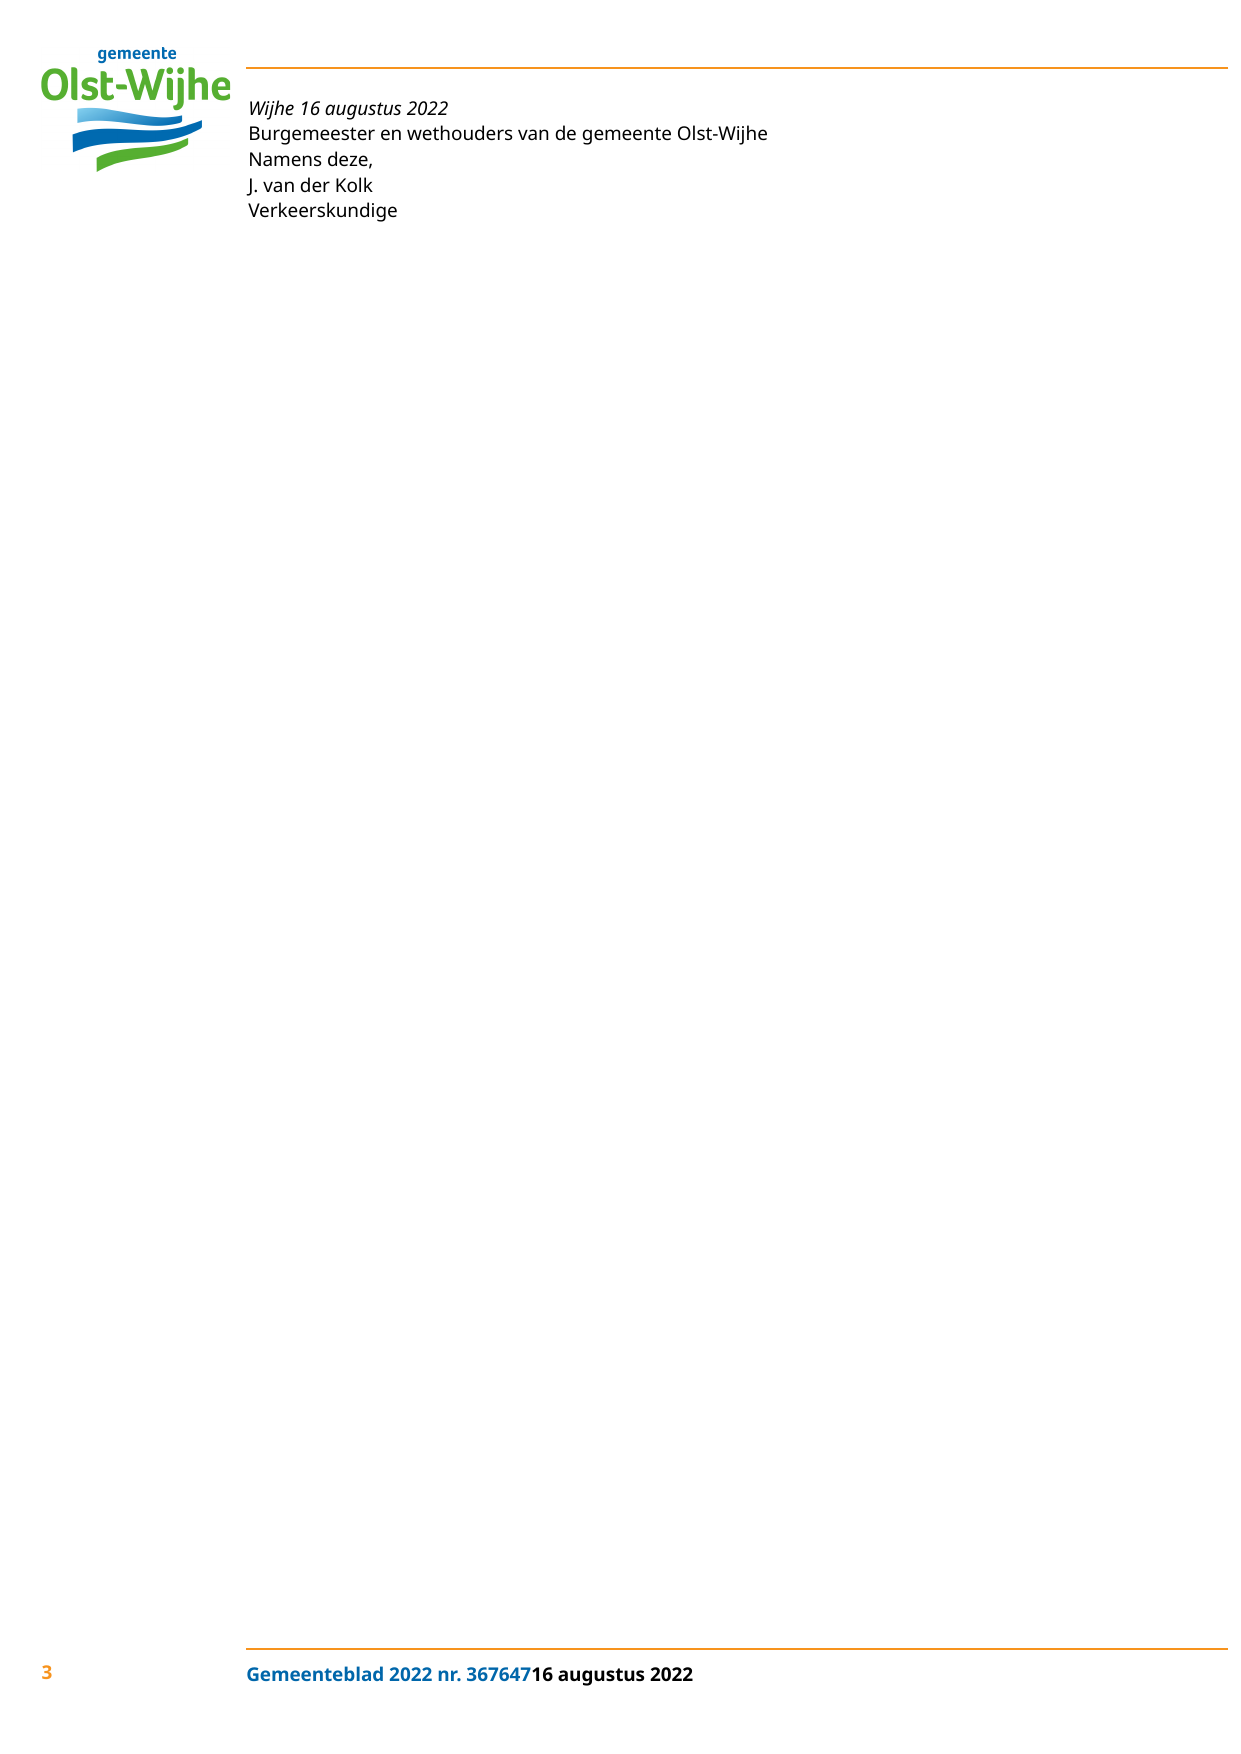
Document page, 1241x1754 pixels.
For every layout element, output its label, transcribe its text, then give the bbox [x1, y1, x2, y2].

picture [41, 47, 231, 172]
text Verkeerskundige [248, 198, 1152, 223]
text Wijhe 16 augustus 2022 [248, 95, 1152, 121]
text J. van der Kolk [248, 172, 1152, 198]
text Namens deze, [248, 146, 1152, 172]
text Burgemeester en wethouders van de gemeente Olst-Wijhe [248, 121, 1152, 146]
